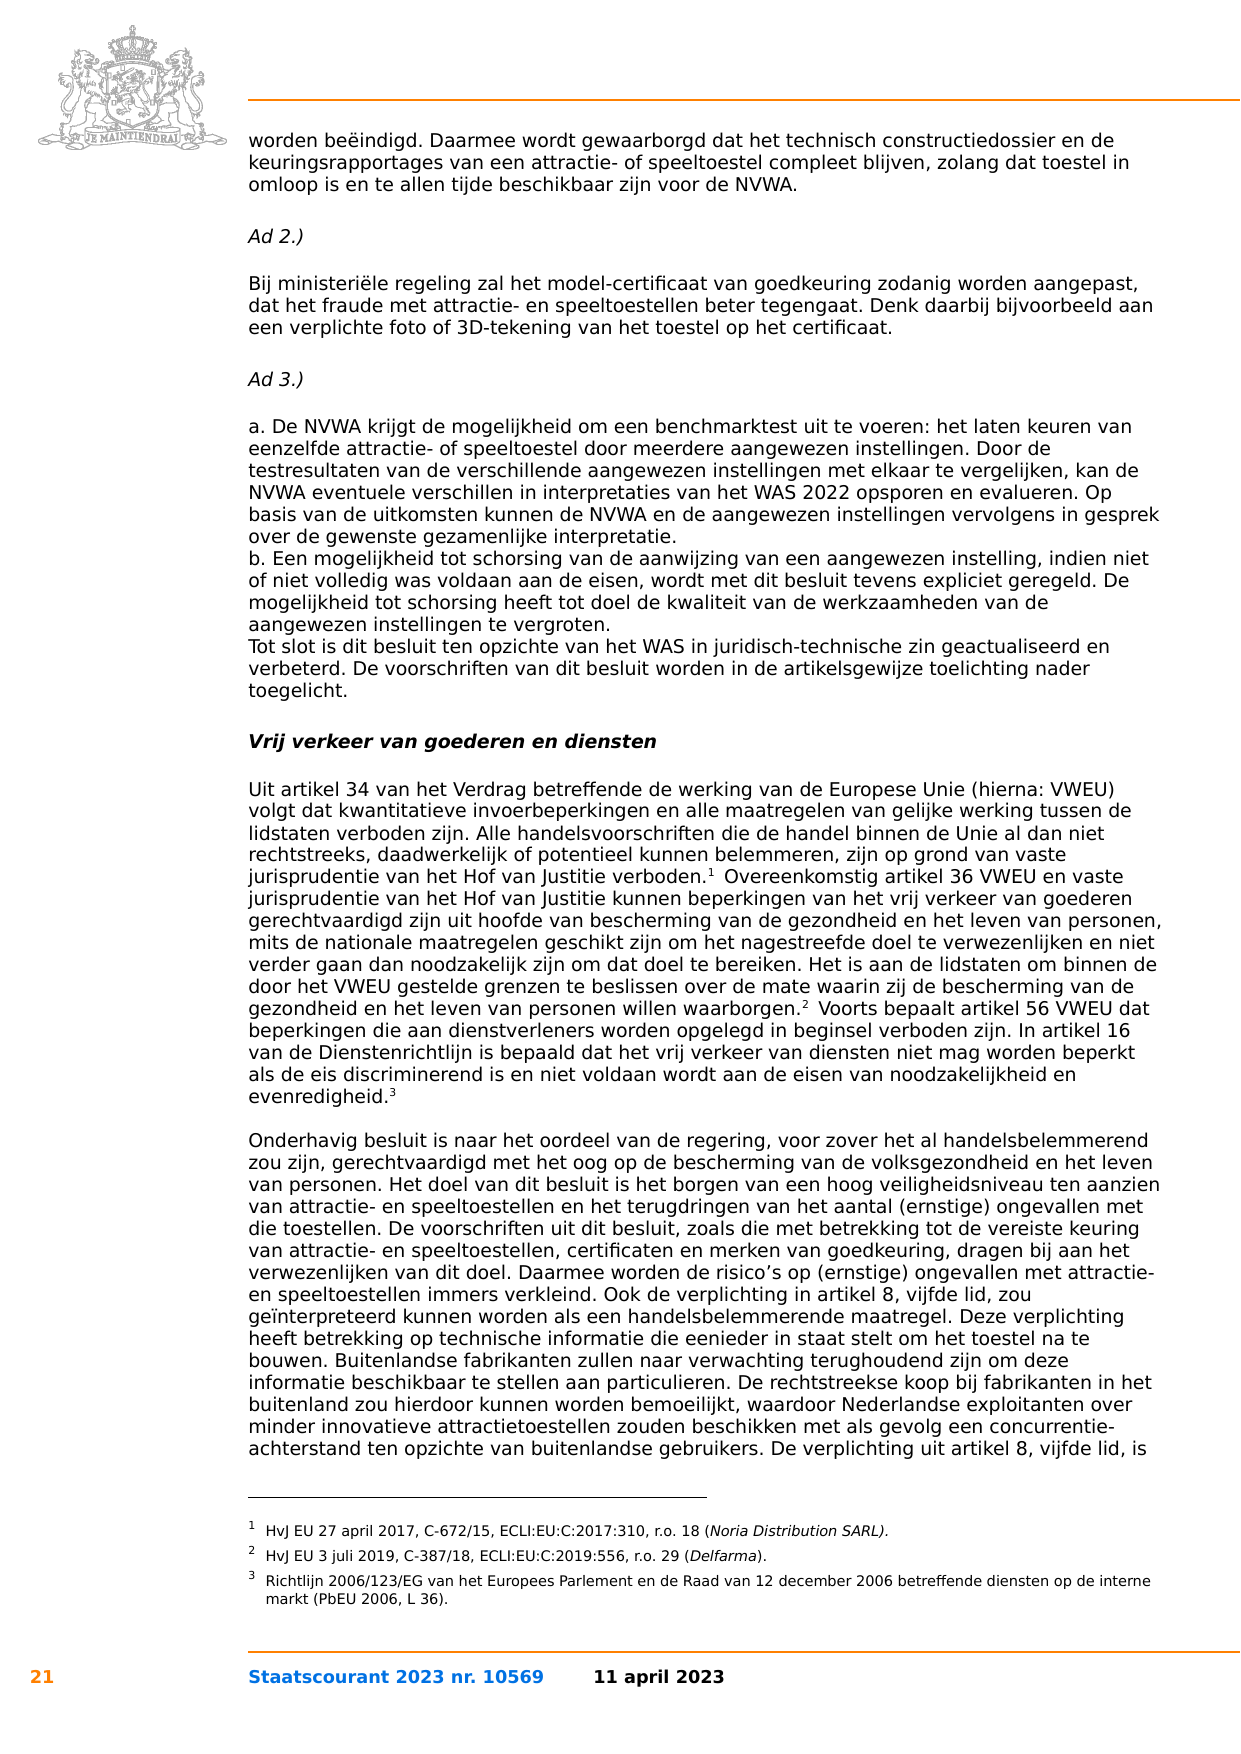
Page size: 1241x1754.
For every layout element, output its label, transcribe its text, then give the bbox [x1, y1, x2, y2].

text b. Een mogelijkheid tot schorsing van de aanwijzing van een aangewezen instelling, indien niet of niet volledig was voldaan aan de eisen, wordt met dit besluit tevens expliciet geregeld. De mogelijkheid tot schorsing heeft tot doel de kwaliteit van de werkzaamheden van de aangewezen instellingen te vergroten. [248, 548, 1163, 636]
text a. De NVWA krijgt de mogelijkheid om een benchmarktest uit te voeren: het laten keuren van eenzelfde attractie- of speeltoestel door meerdere aangewezen instellingen. Door de testresultaten van de verschillende aangewezen instellingen met elkaar te vergelijken, kan de NVWA eventuele verschillen in interpretaties van het WAS 2022 opsporen en evalueren. Op basis van de uitkomsten kunnen de NVWA en de aangewezen instellingen vervolgens in gesprek over de gewenste gezamenlijke interpretatie. [248, 416, 1163, 548]
text HvJ EU 3 juli 2019, C-387/18, ECLI:EU:C:2019:556, r.o. 29 (Delfarma). [248, 1544, 1163, 1566]
text HvJ EU 27 april 2017, C-672/15, ECLI:EU:C:2017:310, r.o. 18 (Noria Distribution SARL). [248, 1519, 1163, 1541]
picture [38, 25, 227, 150]
subtitle Ad 2.) [248, 226, 1163, 248]
text Richtlijn 2006/123/EG van het Europees Parlement en de Raad van 12 december 2006 betreffende diensten op de interne markt (PbEU 2006, L 36). [248, 1569, 1163, 1608]
text Tot slot is dit besluit ten opzichte van het WAS in juridisch-technische zin geactualiseerd en verbeterd. De voorschriften van dit besluit worden in de artikelsgewijze toelichting nader toegelicht. [248, 636, 1163, 701]
text Onderhavig besluit is naar het oordeel van de regering, voor zover het al handelsbelemmerend zou zijn, gerechtvaardigd met het oog op de bescherming van de volksgezondheid en het leven van personen. Het doel van dit besluit is het borgen van een hoog veiligheidsniveau ten aanzien van attractie- en speeltoestellen en het terugdringen van het aantal (ernstige) ongevallen met die toestellen. De voorschriften uit dit besluit, zoals die met betrekking tot de vereiste keuring van attractie- en speeltoestellen, certificaten en merken van goedkeuring, dragen bij aan het verwezenlijken van dit doel. Daarmee worden de risico’s op (ernstige) ongevallen met attractie- en speeltoestellen immers verkleind. Ook de verplichting in artikel 8, vijfde lid, zou geïnterpreteerd kunnen worden als een handelsbelemmerende maatregel. Deze verplichting heeft betrekking op technische informatie die eenieder in staat stelt om het toestel na te bouwen. Buitenlandse fabrikanten zullen naar verwachting terughoudend zijn om deze informatie beschikbaar te stellen aan particulieren. De rechtstreekse koop bij fabrikanten in het buitenland zou hierdoor kunnen worden bemoeilijkt, waardoor Nederlandse exploitanten over minder innovatieve attractietoestellen zouden beschikken met als gevolg een concurrentie-achterstand ten opzichte van buitenlandse gebruikers. De verplichting uit artikel 8, vijfde lid, is [248, 1130, 1163, 1460]
subtitle Vrij verkeer van goederen en diensten [248, 731, 1163, 753]
subtitle Ad 3.) [248, 369, 1163, 391]
text Bij ministeriële regeling zal het model-certificaat van goedkeuring zodanig worden aangepast, dat het fraude met attractie- en speeltoestellen beter tegengaat. Denk daarbij bijvoorbeeld aan een verplichte foto of 3D-tekening van het toestel op het certificaat. [248, 273, 1163, 339]
text Uit artikel 34 van het Verdrag betreffende de werking van de Europese Unie (hierna: VWEU) volgt dat kwantitatieve invoerbeperkingen en alle maatregelen van gelijke werking tussen de lidstaten verboden zijn. Alle handelsvoorschriften die de handel binnen de Unie al dan niet rechtstreeks, daadwerkelijk of potentieel kunnen belemmeren, zijn op grond van vaste jurisprudentie van het Hof van Justitie verboden. Overeenkomstig artikel 36 VWEU en vaste jurisprudentie van het Hof van Justitie kunnen beperkingen van het vrij verkeer van goederen gerechtvaardigd zijn uit hoofde van bescherming van de gezondheid en het leven van personen, mits de nationale maatregelen geschikt zijn om het nagestreefde doel te verwezenlijken en niet verder gaan dan noodzakelijk zijn om dat doel te bereiken. Het is aan de lidstaten om binnen de door het VWEU gestelde grenzen te beslissen over de mate waarin zij de bescherming van de gezondheid en het leven van personen willen waarborgen. Voorts bepaalt artikel 56 VWEU dat beperkingen die aan dienstverleners worden opgelegd in beginsel verboden zijn. In artikel 16 van de Dienstenrichtlijn is bepaald dat het vrij verkeer van diensten niet mag worden beperkt als de eis discriminerend is en niet voldaan wordt aan de eisen van noodzakelijkheid en evenredigheid. [248, 778, 1163, 1108]
text worden beëindigd. Daarmee wordt gewaarborgd dat het technisch constructiedossier en de keuringsrapportages van een attractie- of speeltoestel compleet blijven, zolang dat toestel in omloop is en te allen tijde beschikbaar zijn voor de NVWA. [248, 130, 1163, 196]
